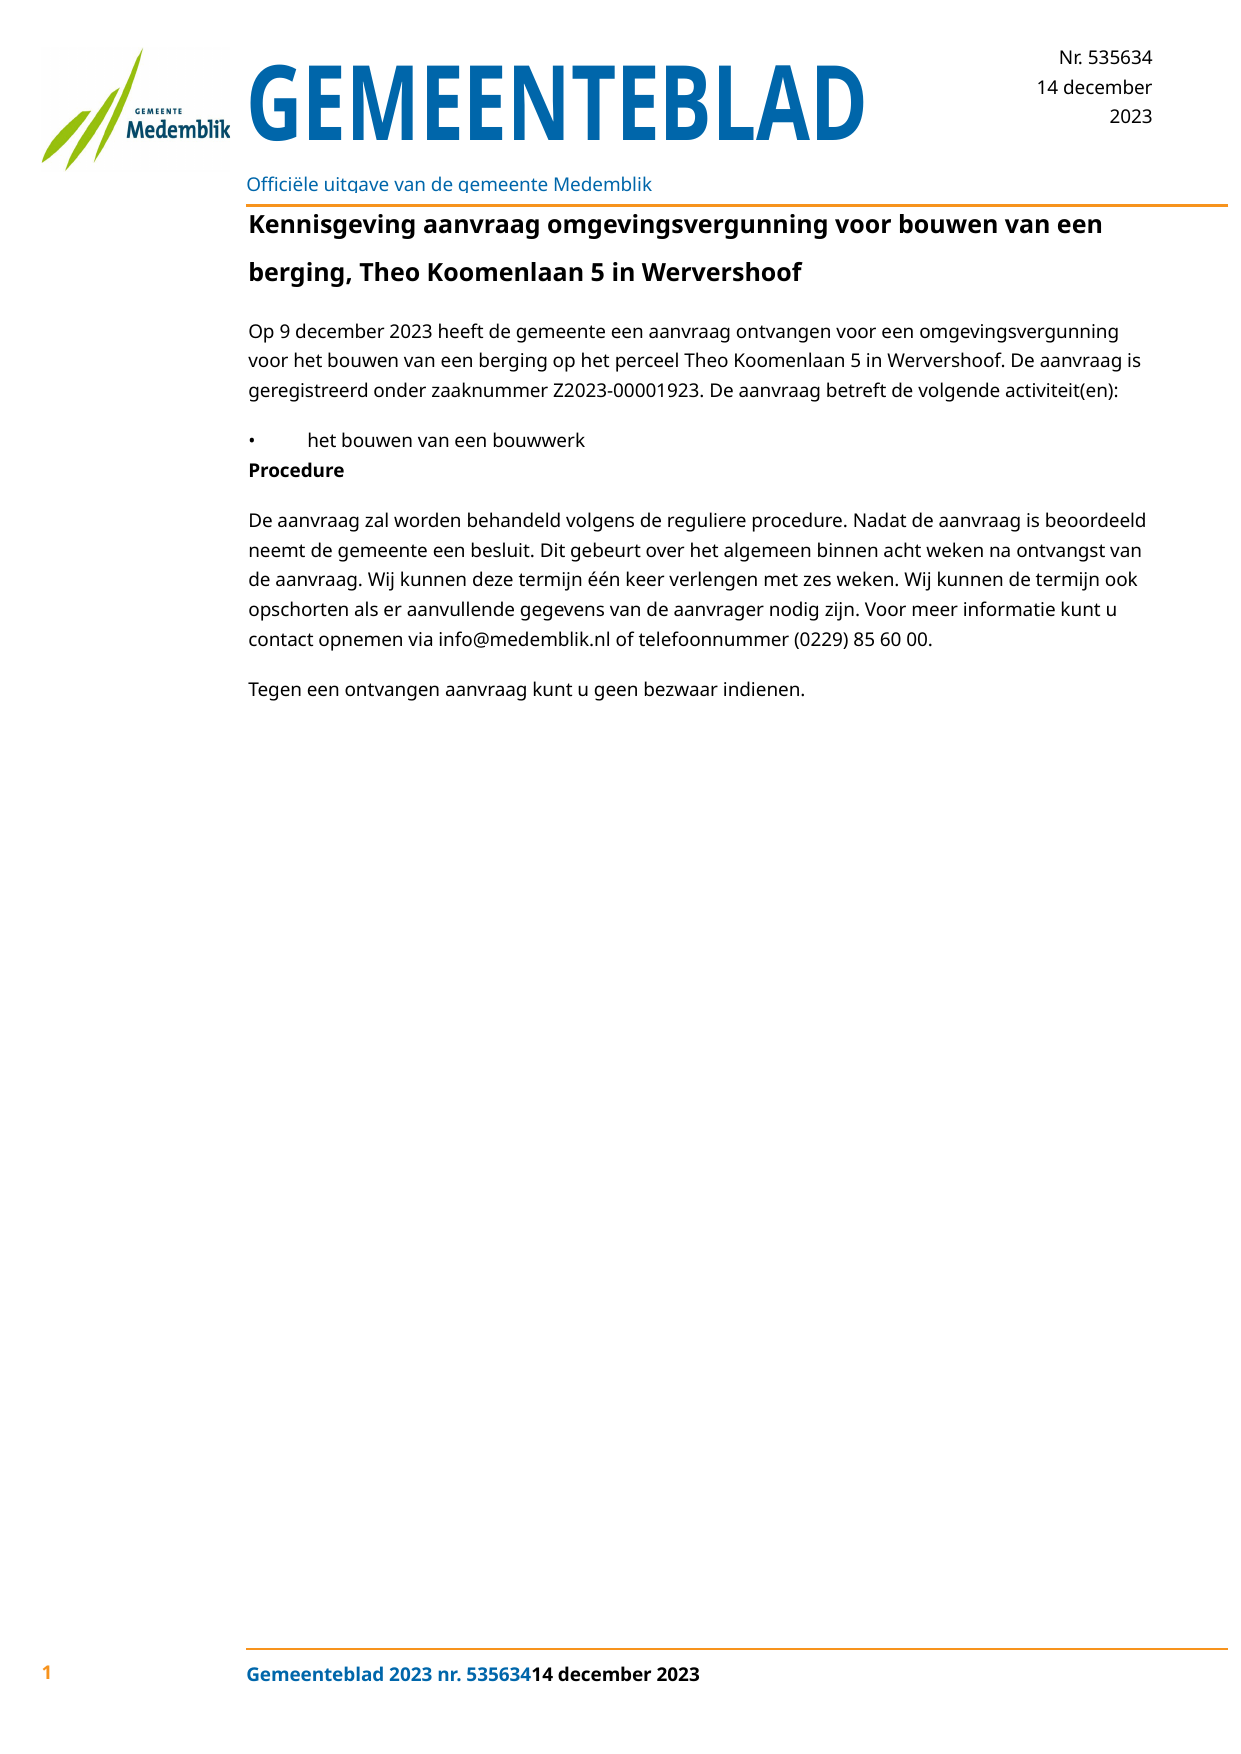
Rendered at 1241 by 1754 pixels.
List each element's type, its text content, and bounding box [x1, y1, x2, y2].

picture [41, 47, 231, 172]
text Tegen een ontvangen aanvraag kunt u geen bezwaar indienen. [248, 676, 1152, 702]
text Procedure [248, 457, 1152, 483]
text Op 9 december 2023 heeft de gemeente een aanvraag ontvangen voor een omgevingsvergunning voor het bouwen van een berging op het perceel Theo Koomenlaan 5 in Wervershoof. De aanvraag is geregistreerd onder zaaknummer Z2023-00001923. De aanvraag betreft de volgende activiteit(en): [248, 318, 1152, 403]
text De aanvraag zal worden behandeld volgens de reguliere procedure. Nadat de aanvraag is beoordeeld neemt de gemeente een besluit. Dit gebeurt over het algemeen binnen acht weken na ontvangst van de aanvraag. Wij kunnen deze termijn één keer verlengen met zes weken. Wij kunnen de termijn ook opschorten als er aanvullende gegevens van de aanvrager nodig zijn. Voor meer informatie kunt u contact opnemen via info@medemblik.nl of telefoonnummer (0229) 85 60 00. [248, 507, 1152, 652]
text Kennisgeving aanvraag omgevingsvergunning voor bouwen van een berging, Theo Koomenlaan 5 in Wervershoof [248, 207, 1152, 288]
list het bouwen van een bouwwerk [248, 427, 1152, 453]
